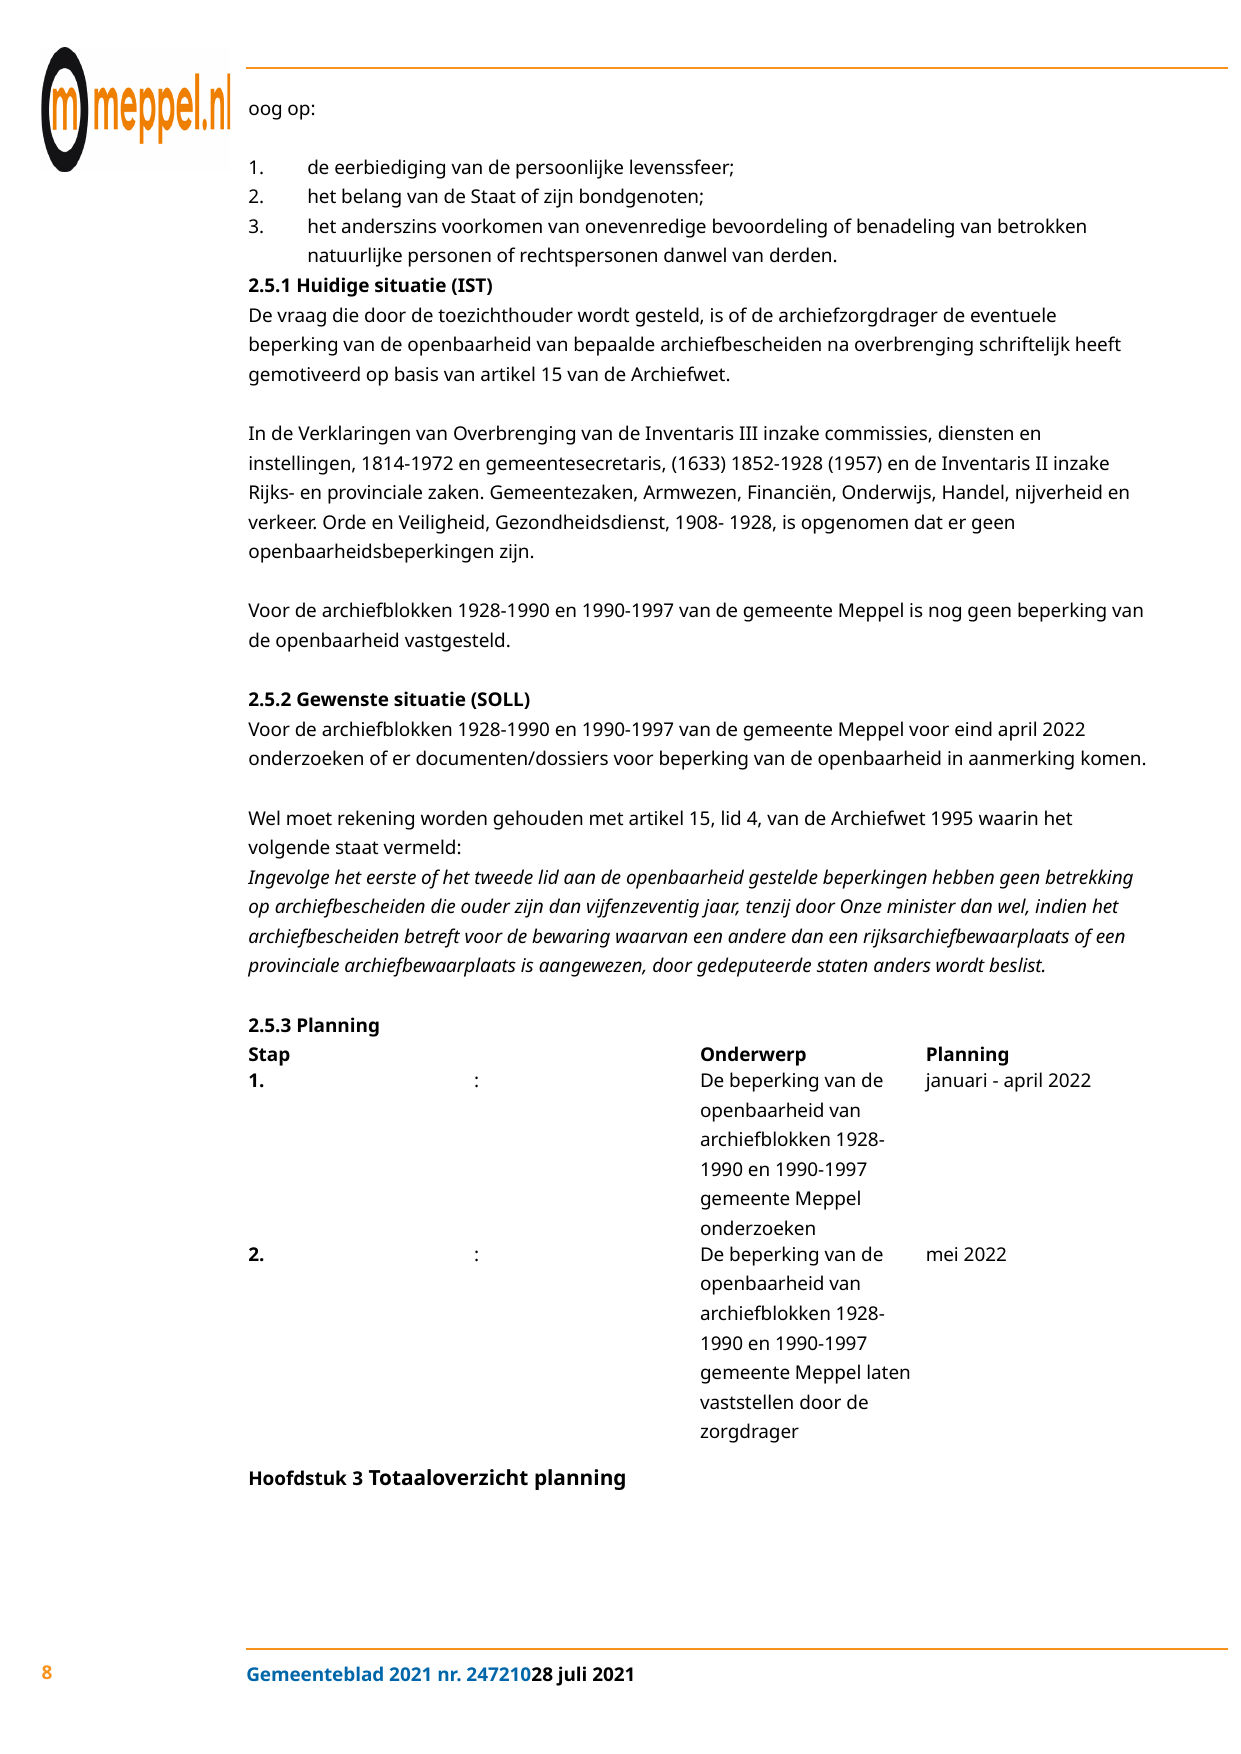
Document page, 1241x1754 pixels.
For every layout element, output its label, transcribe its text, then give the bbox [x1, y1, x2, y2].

text Wel moet rekening worden gehouden met artikel 15, lid 4, van de Archiefwet 1995 waarin het volgende staat vermeld: [248, 805, 1152, 860]
table_cell 1. [248, 1067, 474, 1241]
list het anderszins voorkomen van onevenredige bevoordeling of benadeling van betrokken natuurlijke personen of rechtspersonen danwel van derden. [248, 213, 1152, 268]
text 2.5.2 Gewenste situatie (SOLL) [248, 686, 1152, 712]
table_cell : [474, 1241, 700, 1444]
list het belang van de Staat of zijn bondgenoten; [248, 183, 1152, 209]
picture [41, 47, 231, 172]
text 2.5.1 Huidige situatie (IST) [248, 272, 1152, 298]
list de eerbiediging van de persoonlijke levenssfeer; [248, 154, 1152, 180]
table_header [474, 1042, 700, 1067]
table_cell : [474, 1067, 700, 1241]
table_cell De beperking van de openbaarheid van archiefblokken 1928-1990 en 1990-1997 gemeente Meppel onderzoeken [700, 1067, 926, 1241]
text De vraag die door de toezichthouder wordt gesteld, is of de archiefzorgdrager de eventuele beperking van de openbaarheid van bepaalde archiefbescheiden na overbrenging schriftelijk heeft gemotiveerd op basis van artikel 15 van de Archiefwet. [248, 302, 1152, 387]
table_header Planning [926, 1042, 1152, 1067]
table_cell 2. [248, 1241, 474, 1444]
text 2.5.3 Planning [248, 1012, 1152, 1038]
text Voor de archiefblokken 1928-1990 en 1990-1997 van de gemeente Meppel voor eind april 2022 onderzoeken of er documenten/dossiers voor beperking van de openbaarheid in aanmerking komen. [248, 716, 1152, 771]
text Voor de archiefblokken 1928-1990 en 1990-1997 van de gemeente Meppel is nog geen beperking van de openbaarheid vastgesteld. [248, 598, 1152, 653]
table_header Stap [248, 1042, 474, 1067]
table_header Onderwerp [700, 1042, 926, 1067]
table_cell januari - april 2022 [926, 1067, 1152, 1241]
text Hoofdstuk 3 Totaaloverzicht planning [248, 1463, 1152, 1492]
table_cell De beperking van de openbaarheid van archiefblokken 1928-1990 en 1990-1997 gemeente Meppel laten vaststellen door de zorgdrager [700, 1241, 926, 1444]
text Ingevolge het eerste of het tweede lid aan de openbaarheid gestelde beperkingen hebben geen betrekking op archiefbescheiden die ouder zijn dan vijfenzeventig jaar, tenzij door Onze minister dan wel, indien het archiefbescheiden betreft voor de bewaring waarvan een andere dan een rijksarchiefbewaarplaats of een provinciale archiefbewaarplaats is aangewezen, door gedeputeerde staten anders wordt beslist. [248, 864, 1152, 978]
text oog op: [248, 95, 1152, 121]
text In de Verklaringen van Overbrenging van de Inventaris III inzake commissies, diensten en instellingen, 1814-1972 en gemeentesecretaris, (1633) 1852-1928 (1957) en de Inventaris II inzake Rijks- en provinciale zaken. Gemeentezaken, Armwezen, Financiën, Onderwijs, Handel, nijverheid en verkeer. Orde en Veiligheid, Gezondheidsdienst, 1908- 1928, is opgenomen dat er geen openbaarheidsbeperkingen zijn. [248, 420, 1152, 564]
table_cell mei 2022 [926, 1241, 1152, 1444]
